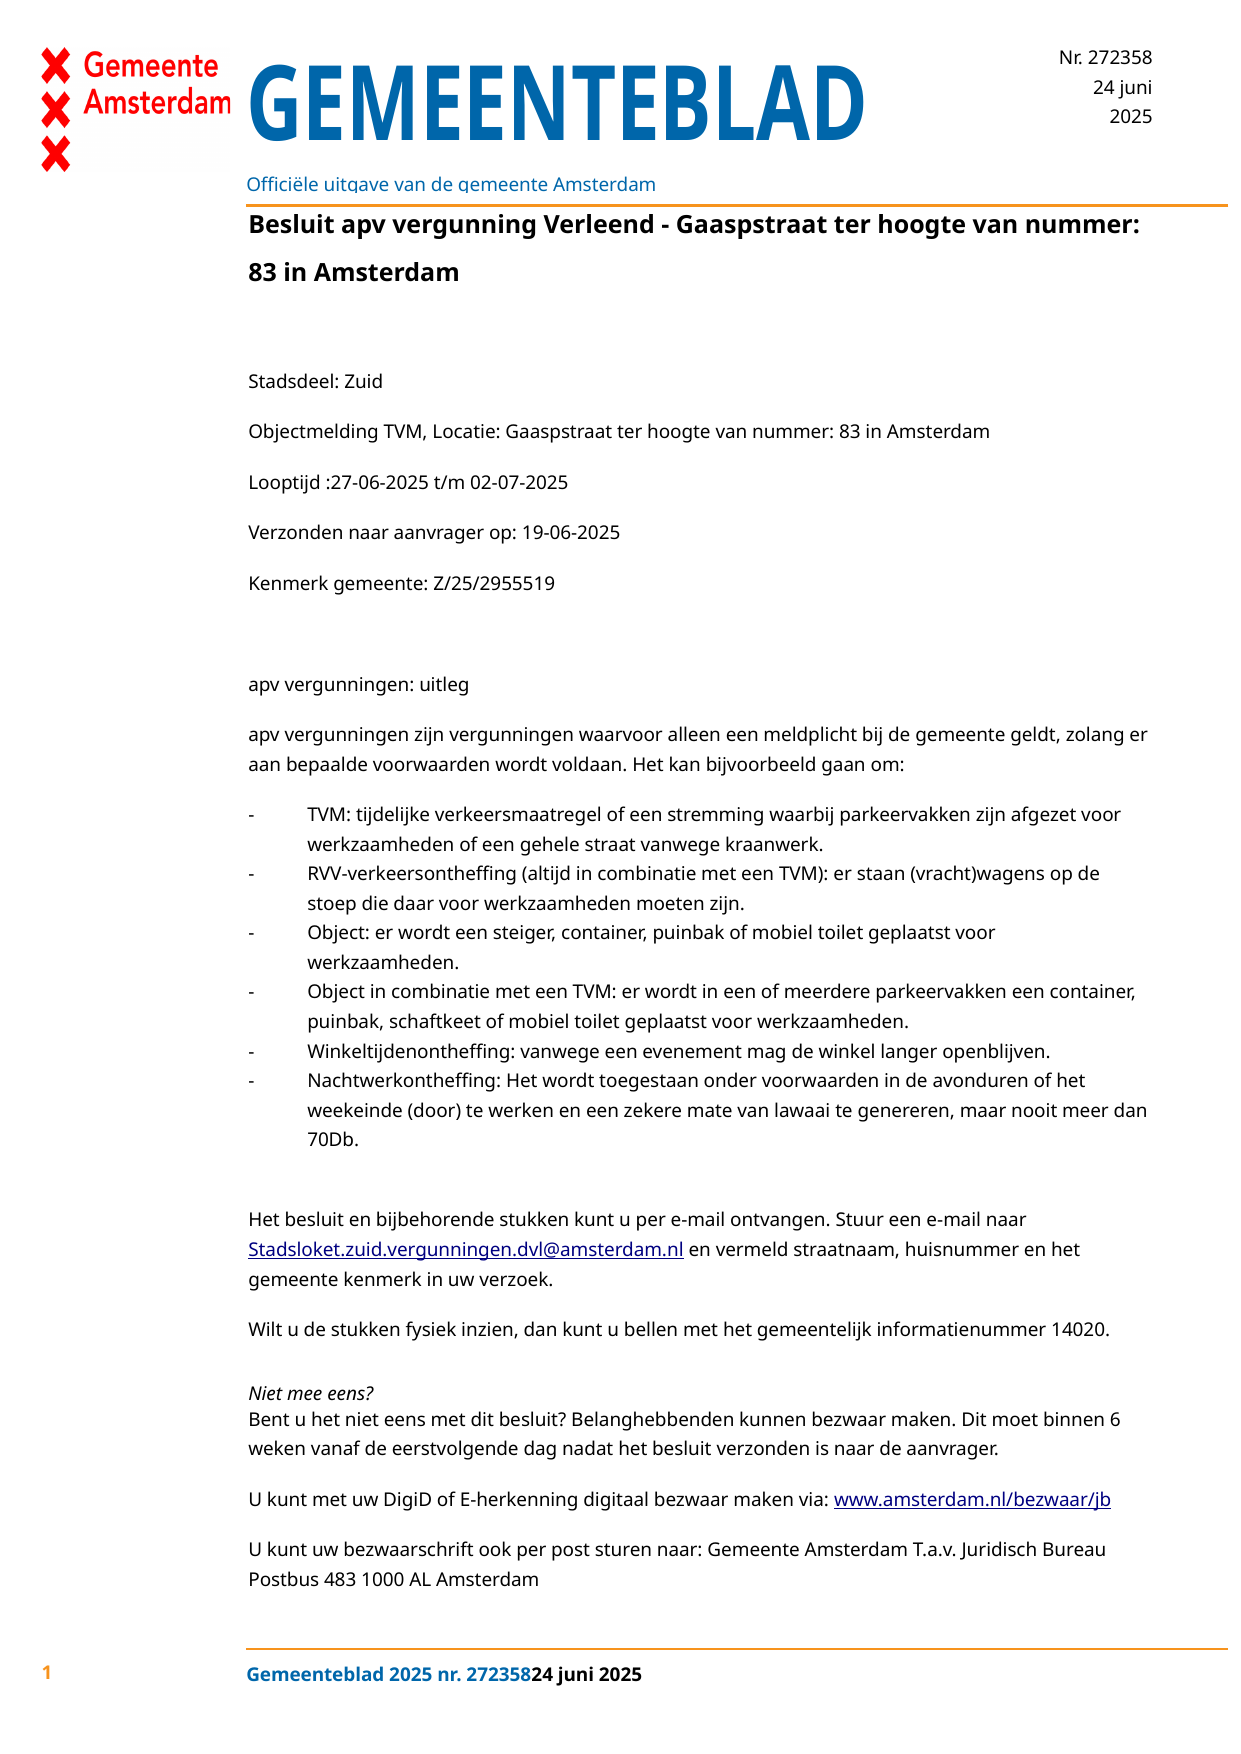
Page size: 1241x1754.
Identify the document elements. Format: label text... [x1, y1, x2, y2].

text Besluit apv vergunning Verleend - Gaaspstraat ter hoogte van nummer: 83 in Amsterdam [248, 207, 1152, 288]
list Winkeltijdenontheffing: vanwege een evenement mag de winkel langer openblijven. [248, 1038, 1152, 1064]
text Stadsdeel: Zuid [248, 368, 1152, 394]
text apv vergunningen: uitleg [248, 671, 1152, 697]
text Het besluit en bijbehorende stukken kunt u per e-mail ontvangen. Stuur een e-mail naar Stadsloket.zuid.vergunningen.dvl@amsterdam.nl en vermeld straatnaam, huisnummer en het gemeente kenmerk in uw verzoek. [248, 1207, 1152, 1292]
text Objectmelding TVM, Locatie: Gaaspstraat ter hoogte van nummer: 83 in Amsterdam [248, 419, 1152, 444]
text U kunt uw bezwaarschrift ook per post sturen naar: Gemeente Amsterdam T.a.v. Juridisch Bureau Postbus 483 1000 AL Amsterdam [248, 1536, 1152, 1592]
list Object: er wordt een steiger, container, puinbak of mobiel toilet geplaatst voor werkzaamheden. [248, 919, 1152, 975]
list Nachtwerkontheffing: Het wordt toegestaan onder voorwaarden in de avonduren of het weekeinde (door) te werken en een zekere mate van lawaai te genereren, maar nooit meer dan 70Db. [248, 1067, 1152, 1152]
text U kunt met uw DigiD of E-herkenning digitaal bezwaar maken via: www.amsterdam.nl/bezwaar/jb [248, 1486, 1152, 1512]
text Kenmerk gemeente: Z/25/2955519 [248, 570, 1152, 596]
text Looptijd :27-06-2025 t/m 02-07-2025 [248, 469, 1152, 495]
text Niet mee eens? [248, 1380, 1152, 1406]
picture [41, 47, 231, 172]
list Object in combinatie met een TVM: er wordt in een of meerdere parkeervakken een container, puinbak, schaftkeet of mobiel toilet geplaatst voor werkzaamheden. [248, 979, 1152, 1034]
text Verzonden naar aanvrager op: 19-06-2025 [248, 519, 1152, 545]
text apv vergunningen zijn vergunningen waarvoor alleen een meldplicht bij de gemeente geldt, zolang er aan bepaalde voorwaarden wordt voldaan. Het kan bijvoorbeeld gaan om: [248, 721, 1152, 777]
text Wilt u de stukken fysiek inzien, dan kunt u bellen met het gemeentelijk informatienummer 14020. [248, 1316, 1152, 1342]
list RVV-verkeersontheffing (altijd in combinatie met een TVM): er staan (vracht)wagens op de stoep die daar voor werkzaamheden moeten zijn. [248, 860, 1152, 916]
list TVM: tijdelijke verkeersmaatregel of een stremming waarbij parkeervakken zijn afgezet voor werkzaamheden of een gehele straat vanwege kraanwerk. [248, 801, 1152, 857]
text Bent u het niet eens met dit besluit? Belanghebbenden kunnen bezwaar maken. Dit moet binnen 6 weken vanaf de eerstvolgende dag nadat het besluit verzonden is naar de aanvrager. [248, 1406, 1152, 1461]
